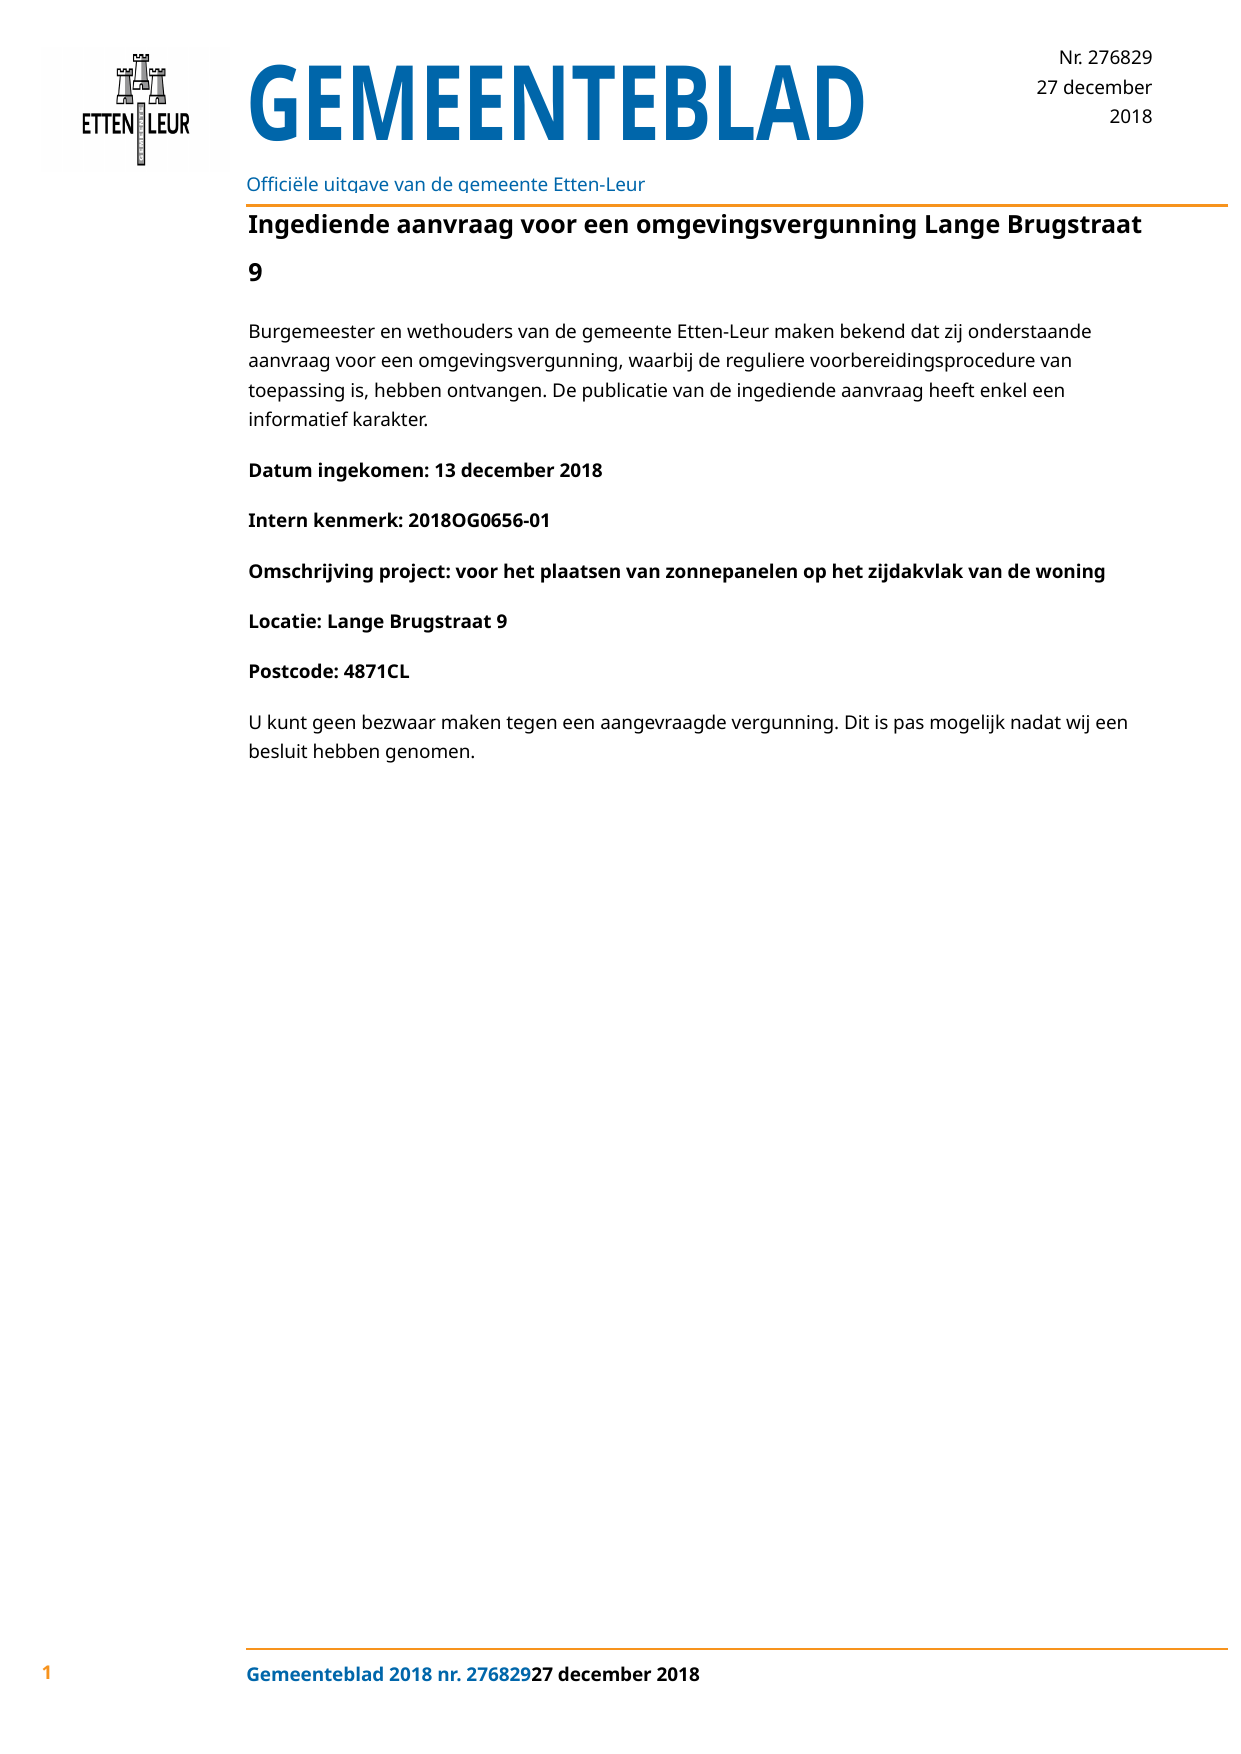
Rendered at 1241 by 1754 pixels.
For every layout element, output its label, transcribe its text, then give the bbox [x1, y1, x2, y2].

text Datum ingekomen: 13 december 2018 [248, 457, 1152, 483]
text Ingediende aanvraag voor een omgevingsvergunning Lange Brugstraat 9 [248, 207, 1152, 288]
text Omschrijving project: voor het plaatsen van zonnepanelen op het zijdakvlak van de woning [248, 558, 1152, 584]
text U kunt geen bezwaar maken tegen een aangevraagde vergunning. Dit is pas mogelijk nadat wij een besluit hebben genomen. [248, 709, 1152, 764]
text Postcode: 4871CL [248, 659, 1152, 684]
text Burgemeester en wethouders van de gemeente Etten-Leur maken bekend dat zij onderstaande aanvraag voor een omgevingsvergunning, waarbij de reguliere voorbereidingsprocedure van toepassing is, hebben ontvangen. De publicatie van de ingediende aanvraag heeft enkel een informatief karakter. [248, 318, 1152, 432]
picture [41, 47, 231, 172]
text Intern kenmerk: 2018OG0656-01 [248, 507, 1152, 533]
text Locatie: Lange Brugstraat 9 [248, 608, 1152, 634]
